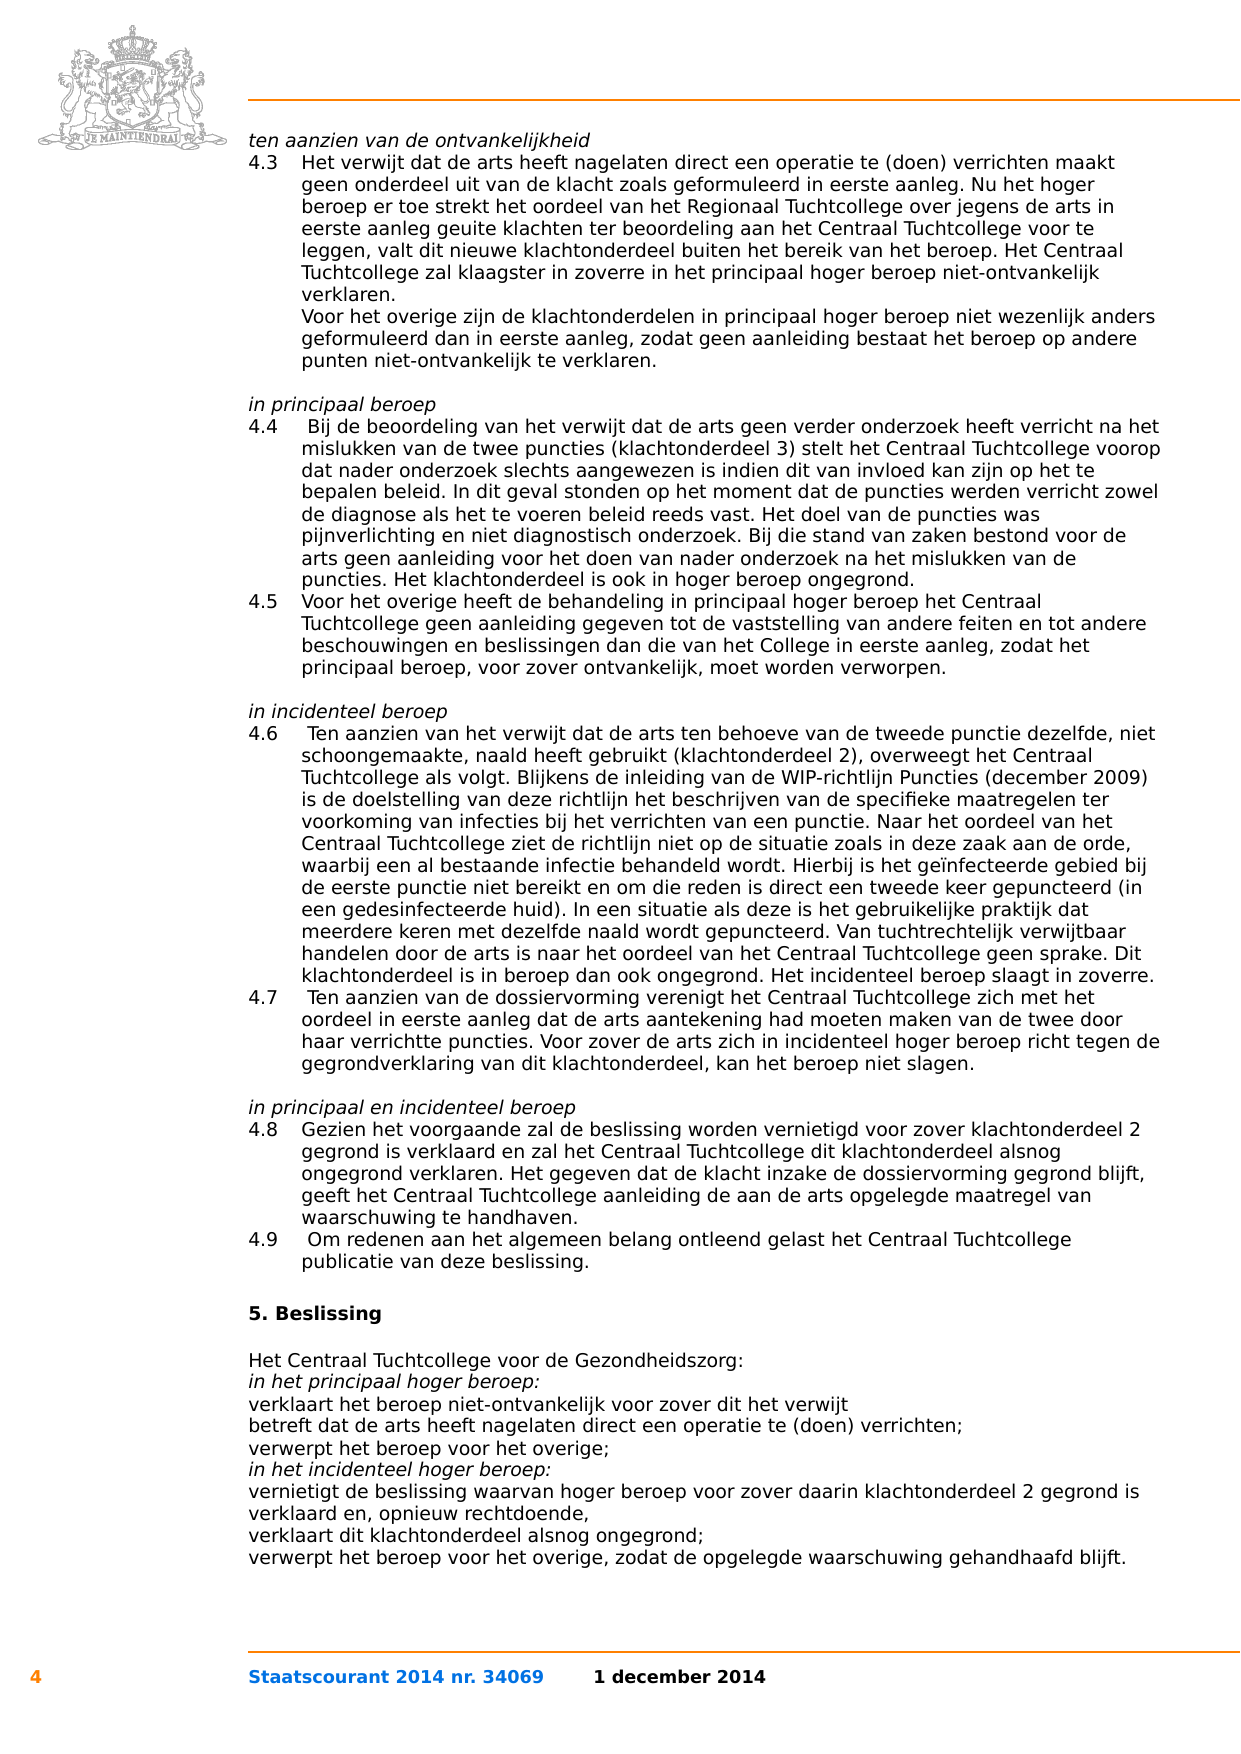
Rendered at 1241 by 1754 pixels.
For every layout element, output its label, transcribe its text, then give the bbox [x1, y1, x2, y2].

subtitle in incidenteel beroep [248, 701, 1163, 723]
text 4.8 Gezien het voorgaande zal de beslissing worden vernietigd voor zover klachtonderdeel 2 gegrond is verklaard en zal het Centraal Tuchtcollege dit klachtonderdeel alsnog ongegrond verklaren. Het gegeven dat de klacht inzake de dossiervorming gegrond blijft, geeft het Centraal Tuchtcollege aanleiding de aan de arts opgelegde maatregel van waarschuwing te handhaven. [248, 1119, 1163, 1228]
subtitle ten aanzien van de ontvankelijkheid [248, 130, 1163, 152]
text 4.6 Ten aanzien van het verwijt dat de arts ten behoeve van de tweede punctie dezelfde, niet schoongemaakte, naald heeft gebruikt (klachtonderdeel 2), overweegt het Centraal Tuchtcollege als volgt. Blijkens de inleiding van de WIP-richtlijn Puncties (december 2009) is de doelstelling van deze richtlijn het beschrijven van de specifieke maatregelen ter voorkoming van infecties bij het verrichten van een punctie. Naar het oordeel van het Centraal Tuchtcollege ziet de richtlijn niet op de situatie zoals in deze zaak aan de orde, waarbij een al bestaande infectie behandeld wordt. Hierbij is het geïnfecteerde gebied bij de eerste punctie niet bereikt en om die reden is direct een tweede keer gepuncteerd (in een gedesinfecteerde huid). In een situatie als deze is het gebruikelijke praktijk dat meerdere keren met dezelfde naald wordt gepuncteerd. Van tuchtrechtelijk verwijtbaar handelen door de arts is naar het oordeel van het Centraal Tuchtcollege geen sprake. Dit klachtonderdeel is in beroep dan ook ongegrond. Het incidenteel beroep slaagt in zoverre. [248, 723, 1163, 987]
text in het principaal hoger beroep: [248, 1371, 1163, 1393]
text 4.9 Om redenen aan het algemeen belang ontleend gelast het Centraal Tuchtcollege publicatie van deze beslissing. [248, 1228, 1163, 1272]
text betreft dat de arts heeft nagelaten direct een operatie te (doen) verrichten; [248, 1415, 1163, 1437]
text vernietigt de beslissing waarvan hoger beroep voor zover daarin klachtonderdeel 2 gegrond is verklaard en, opnieuw rechtdoende, [248, 1481, 1163, 1525]
text verwerpt het beroep voor het overige; [248, 1437, 1163, 1459]
text 4.7 Ten aanzien van de dossiervorming verenigt het Centraal Tuchtcollege zich met het oordeel in eerste aanleg dat de arts aantekening had moeten maken van de twee door haar verrichtte puncties. Voor zover de arts zich in incidenteel hoger beroep richt tegen de gegrondverklaring van dit klachtonderdeel, kan het beroep niet slagen. [248, 987, 1163, 1075]
text verwerpt het beroep voor het overige, zodat de opgelegde waarschuwing gehandhaafd blijft. [248, 1547, 1163, 1569]
subtitle 5. Beslissing [248, 1302, 1163, 1324]
text 4.4 Bij de beoordeling van het verwijt dat de arts geen verder onderzoek heeft verricht na het mislukken van de twee puncties (klachtonderdeel 3) stelt het Centraal Tuchtcollege voorop dat nader onderzoek slechts aangewezen is indien dit van invloed kan zijn op het te bepalen beleid. In dit geval stonden op het moment dat de puncties werden verricht zowel de diagnose als het te voeren beleid reeds vast. Het doel van de puncties was pijnverlichting en niet diagnostisch onderzoek. Bij die stand van zaken bestond voor de arts geen aanleiding voor het doen van nader onderzoek na het mislukken van de puncties. Het klachtonderdeel is ook in hoger beroep ongegrond. [248, 416, 1163, 591]
text verklaart het beroep niet-ontvankelijk voor zover dit het verwijt [248, 1393, 1163, 1415]
text 4.5 Voor het overige heeft de behandeling in principaal hoger beroep het Centraal Tuchtcollege geen aanleiding gegeven tot de vaststelling van andere feiten en tot andere beschouwingen en beslissingen dan die van het College in eerste aanleg, zodat het principaal beroep, voor zover ontvankelijk, moet worden verworpen. [248, 591, 1163, 679]
subtitle in principaal beroep [248, 393, 1163, 416]
text 4.3 Het verwijt dat de arts heeft nagelaten direct een operatie te (doen) verrichten maakt geen onderdeel uit van de klacht zoals geformuleerd in eerste aanleg. Nu het hoger beroep er toe strekt het oordeel van het Regionaal Tuchtcollege over jegens de arts in eerste aanleg geuite klachten ter beoordeling aan het Centraal Tuchtcollege voor te leggen, valt dit nieuwe klachtonderdeel buiten het bereik van het beroep. Het Centraal Tuchtcollege zal klaagster in zoverre in het principaal hoger beroep niet-ontvankelijk verklaren. [248, 152, 1163, 306]
text Het Centraal Tuchtcollege voor de Gezondheidszorg: [248, 1349, 1163, 1371]
text Voor het overige zijn de klachtonderdelen in principaal hoger beroep niet wezenlijk anders geformuleerd dan in eerste aanleg, zodat geen aanleiding bestaat het beroep op andere punten niet-ontvankelijk te verklaren. [301, 306, 1163, 372]
text verklaart dit klachtonderdeel alsnog ongegrond; [248, 1525, 1163, 1547]
picture [38, 25, 227, 150]
subtitle in principaal en incidenteel beroep [248, 1097, 1163, 1119]
text in het incidenteel hoger beroep: [248, 1459, 1163, 1481]
